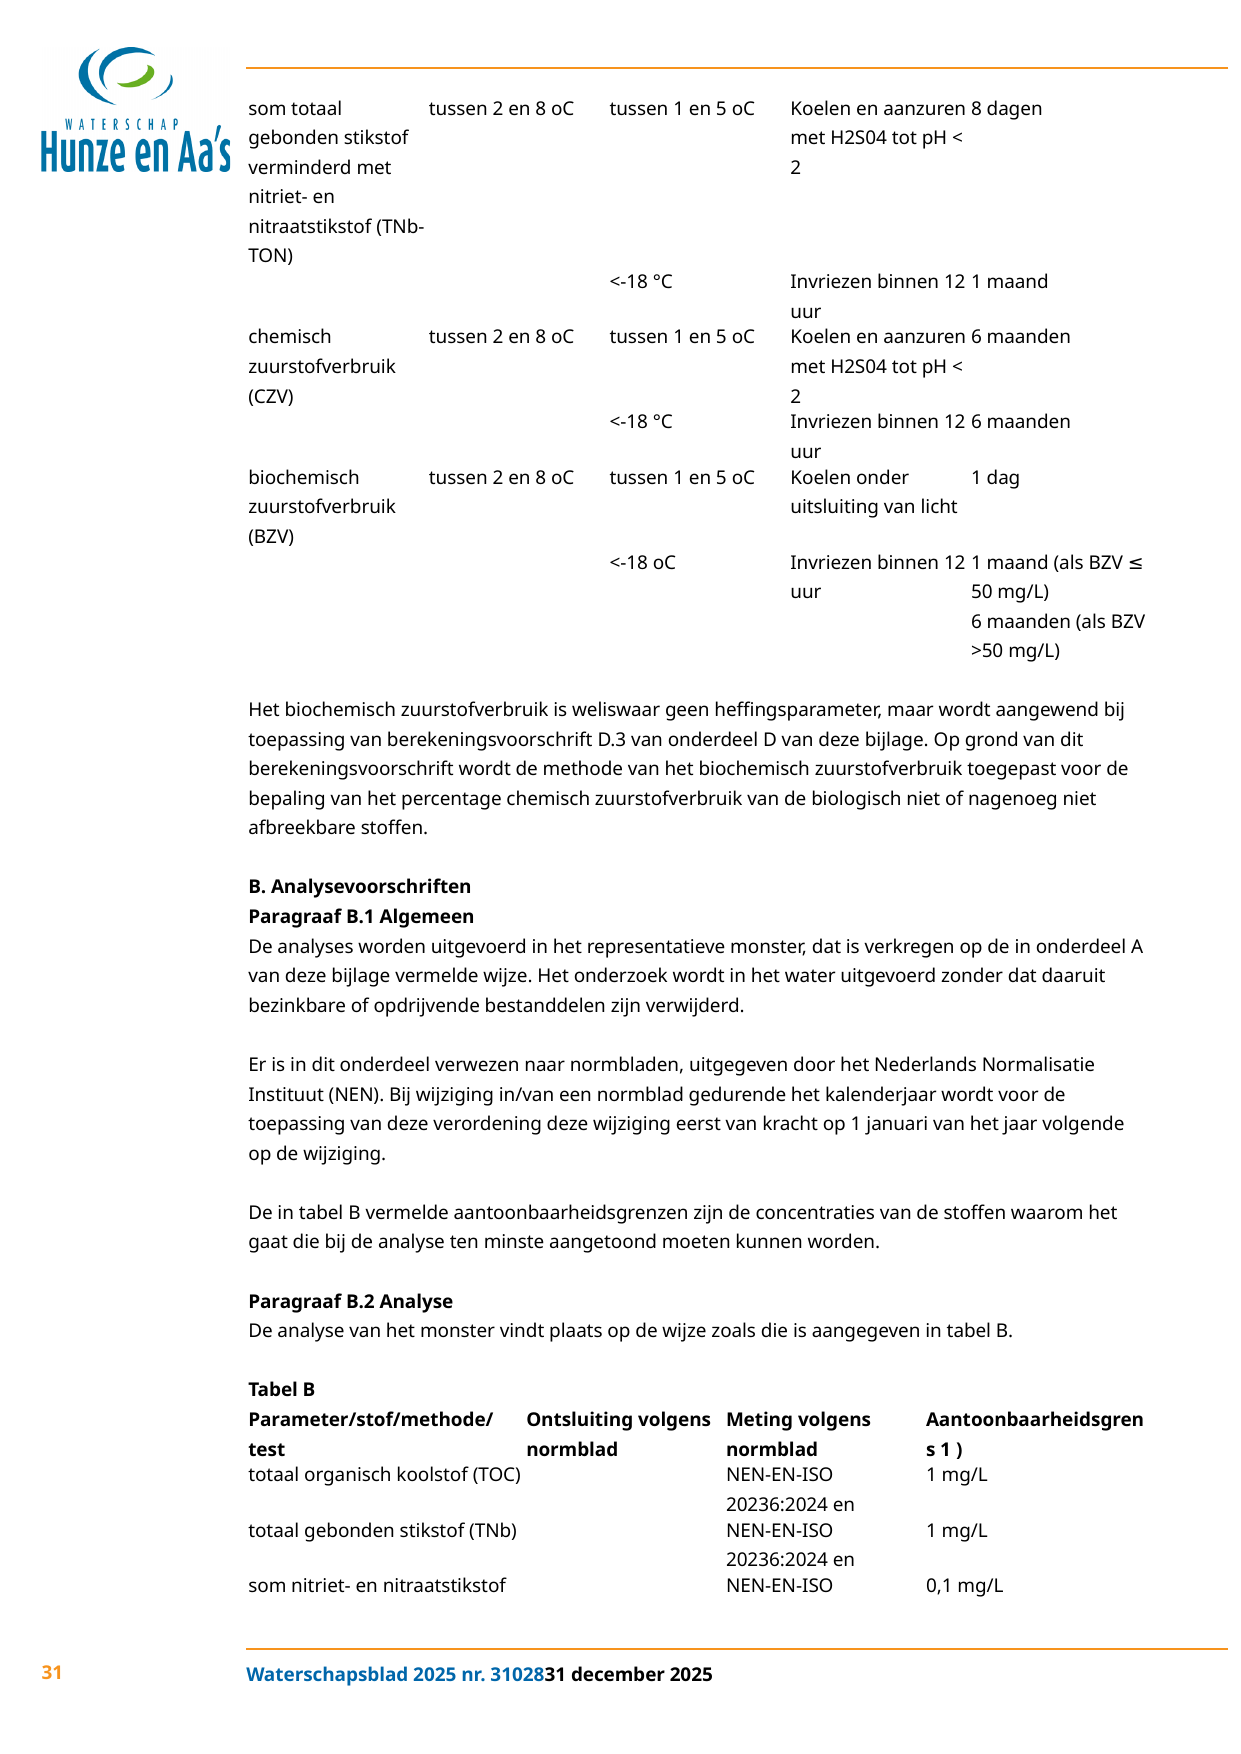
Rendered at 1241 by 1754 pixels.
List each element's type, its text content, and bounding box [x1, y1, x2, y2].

table_cell Koelen onder uitsluiting van licht [790, 464, 971, 549]
table_cell som nitriet- en nitraatstikstof [248, 1572, 526, 1598]
table_cell chemisch zuurstofverbruik (CZV) [248, 324, 429, 409]
table_cell 6 maanden [971, 324, 1152, 409]
table_cell [248, 549, 429, 663]
table_cell 1 maand [971, 269, 1152, 324]
table_cell <-18 oC [609, 549, 790, 663]
table_cell tussen 2 en 8 oC [429, 464, 609, 549]
text B. Analysevoorschriften [248, 874, 1152, 899]
text Paragraaf B.1 Algemeen [248, 903, 1152, 929]
table_cell <-18 °C [609, 269, 790, 324]
text Het biochemisch zuurstofverbruik is weliswaar geen heffingsparameter, maar wordt aangewend bij toepassing van berekeningsvoorschrift D.3 van onderdeel D van deze bijlage. Op grond van dit berekeningsvoorschrift wordt de methode van het biochemisch zuurstofverbruik toegepast voor de bepaling van het percentage chemisch zuurstofverbruik van de biologisch niet of nagenoeg niet afbreekbare stoffen. [248, 696, 1152, 840]
table_cell Invriezen binnen 12 uur [790, 409, 971, 464]
table_cell Koelen en aanzuren met H2S04 tot pH < 2 [790, 95, 971, 268]
table_cell 6 maanden [971, 409, 1152, 464]
table_cell biochemisch zuurstofverbruik (BZV) [248, 464, 429, 549]
table_cell [429, 409, 609, 464]
table_header Parameter/stof/methode/test [248, 1406, 526, 1462]
text Tabel B [248, 1377, 1152, 1402]
table_cell Koelen en aanzuren met H2S04 tot pH < 2 [790, 324, 971, 409]
table_cell [526, 1517, 726, 1572]
table_cell Invriezen binnen 12 uur [790, 549, 971, 663]
picture [41, 47, 231, 172]
table_cell 0,1 mg/L [926, 1572, 1152, 1598]
table_cell [526, 1462, 726, 1517]
text De in tabel B vermelde aantoonbaarheidsgrenzen zijn de concentraties van de stoffen waarom het gaat die bij de analyse ten minste aangetoond moeten kunnen worden. [248, 1199, 1152, 1254]
table_header Aantoonbaarheidsgrens 1 ) [926, 1406, 1152, 1462]
table_cell tussen 2 en 8 oC [429, 324, 609, 409]
text Paragraaf B.2 Analyse [248, 1288, 1152, 1313]
table_cell <-18 °C [609, 409, 790, 464]
text De analyse van het monster vindt plaats op de wijze zoals die is aangegeven in tabel B. [248, 1317, 1152, 1343]
table_cell 8 dagen [971, 95, 1152, 268]
picture [47, 154, 51, 172]
table_cell 1 maand (als BZV ≤ 50 mg/L) 6 maanden (als BZV >50 mg/L) [971, 549, 1152, 663]
table_header Ontsluiting volgens normblad [526, 1406, 726, 1462]
text De analyses worden uitgevoerd in het representatieve monster, dat is verkregen op de in onderdeel A van deze bijlage vermelde wijze. Het onderzoek wordt in het water uitgevoerd zonder dat daaruit bezinkbare of opdrijvende bestanddelen zijn verwijderd. [248, 933, 1152, 1018]
table_cell Invriezen binnen 12 uur [790, 269, 971, 324]
table_cell [429, 549, 609, 663]
table_cell tussen 1 en 5 oC [609, 464, 790, 549]
picture [183, 163, 191, 172]
table_cell NEN-EN-ISO [726, 1572, 926, 1598]
text Er is in dit onderdeel verwezen naar normbladen, uitgegeven door het Nederlands Normalisatie Instituut (NEN). Bij wijziging in/van een normblad gedurende het kalenderjaar wordt voor de toepassing van deze verordening deze wijziging eerst van kracht op 1 januari van het jaar volgende op de wijziging. [248, 1051, 1152, 1166]
table_header Meting volgens normblad [726, 1406, 926, 1462]
table_cell tussen 1 en 5 oC [609, 324, 790, 409]
table_cell NEN-EN-ISO 20236:2024 en [726, 1517, 926, 1572]
table_cell [526, 1572, 726, 1598]
table_cell totaal organisch koolstof (TOC) [248, 1462, 526, 1517]
table_cell [248, 409, 429, 464]
table_cell NEN-EN-ISO 20236:2024 en [726, 1462, 926, 1517]
table_cell tussen 2 en 8 oC [429, 95, 609, 268]
table_cell tussen 1 en 5 oC [609, 95, 790, 268]
table_cell som totaal gebonden stikstof verminderd met nitriet- en nitraatstikstof (TNb-TON) [248, 95, 429, 268]
table_cell 1 dag [971, 464, 1152, 549]
table_cell [248, 269, 429, 324]
table_cell [429, 269, 609, 324]
table_cell 1 mg/L [926, 1462, 1152, 1517]
picture [226, 145, 231, 156]
table_cell totaal gebonden stikstof (TNb) [248, 1517, 526, 1572]
table_cell 1 mg/L [926, 1517, 1152, 1572]
